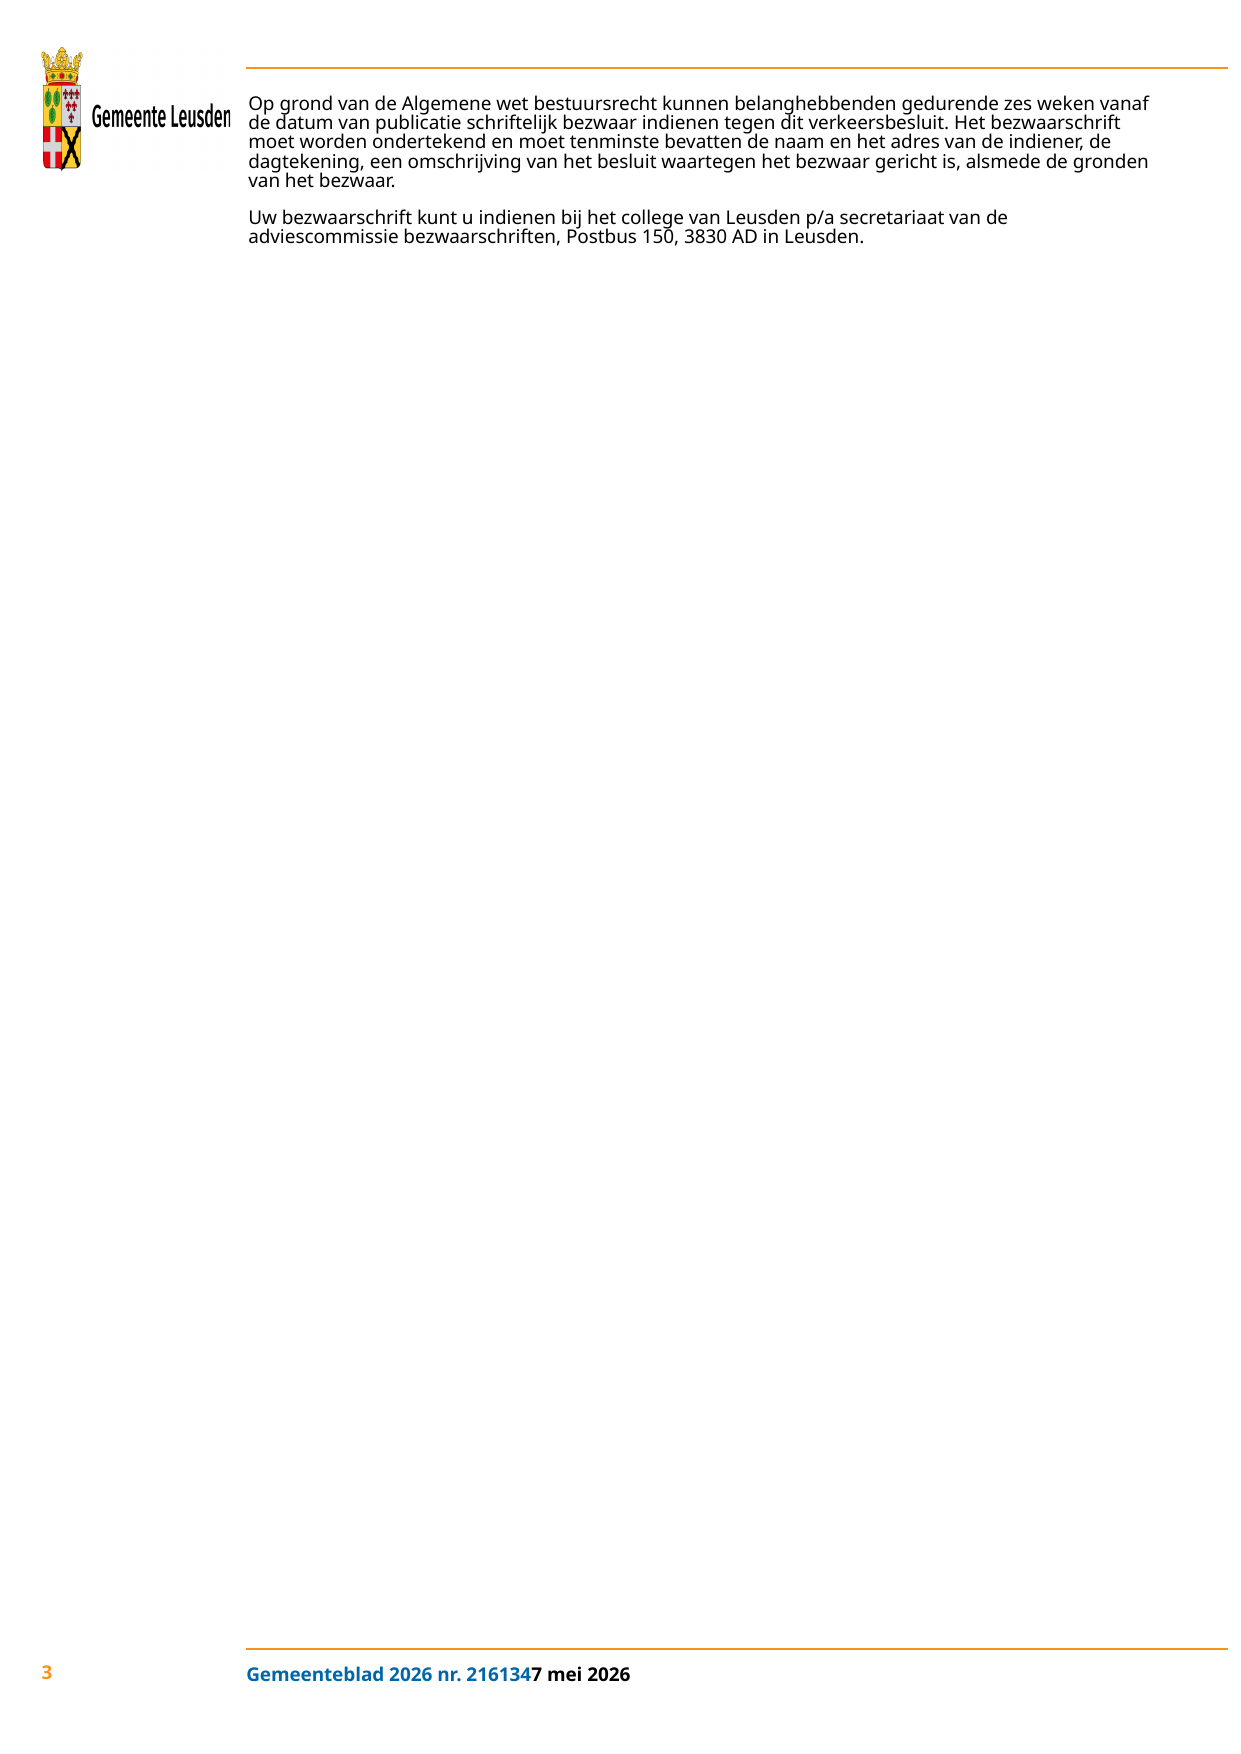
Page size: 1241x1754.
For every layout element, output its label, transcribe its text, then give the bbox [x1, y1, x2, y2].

picture [41, 47, 231, 172]
text Uw bezwaarschrift kunt u indienen bij het college van Leusden p/a secretariaat van de adviescommissie bezwaarschriften, Postbus 150, 3830 AD in Leusden. [248, 209, 1152, 247]
text Op grond van de Algemene wet bestuursrecht kunnen belanghebbenden gedurende zes weken vanaf de datum van publicatie schriftelijk bezwaar indienen tegen dit verkeersbesluit. Het bezwaarschrift moet worden ondertekend en moet tenminste bevatten de naam en het adres van de indiener, de dagtekening, een omschrijving van het besluit waartegen het bezwaar gericht is, alsmede de gronden van het bezwaar. [248, 95, 1152, 191]
